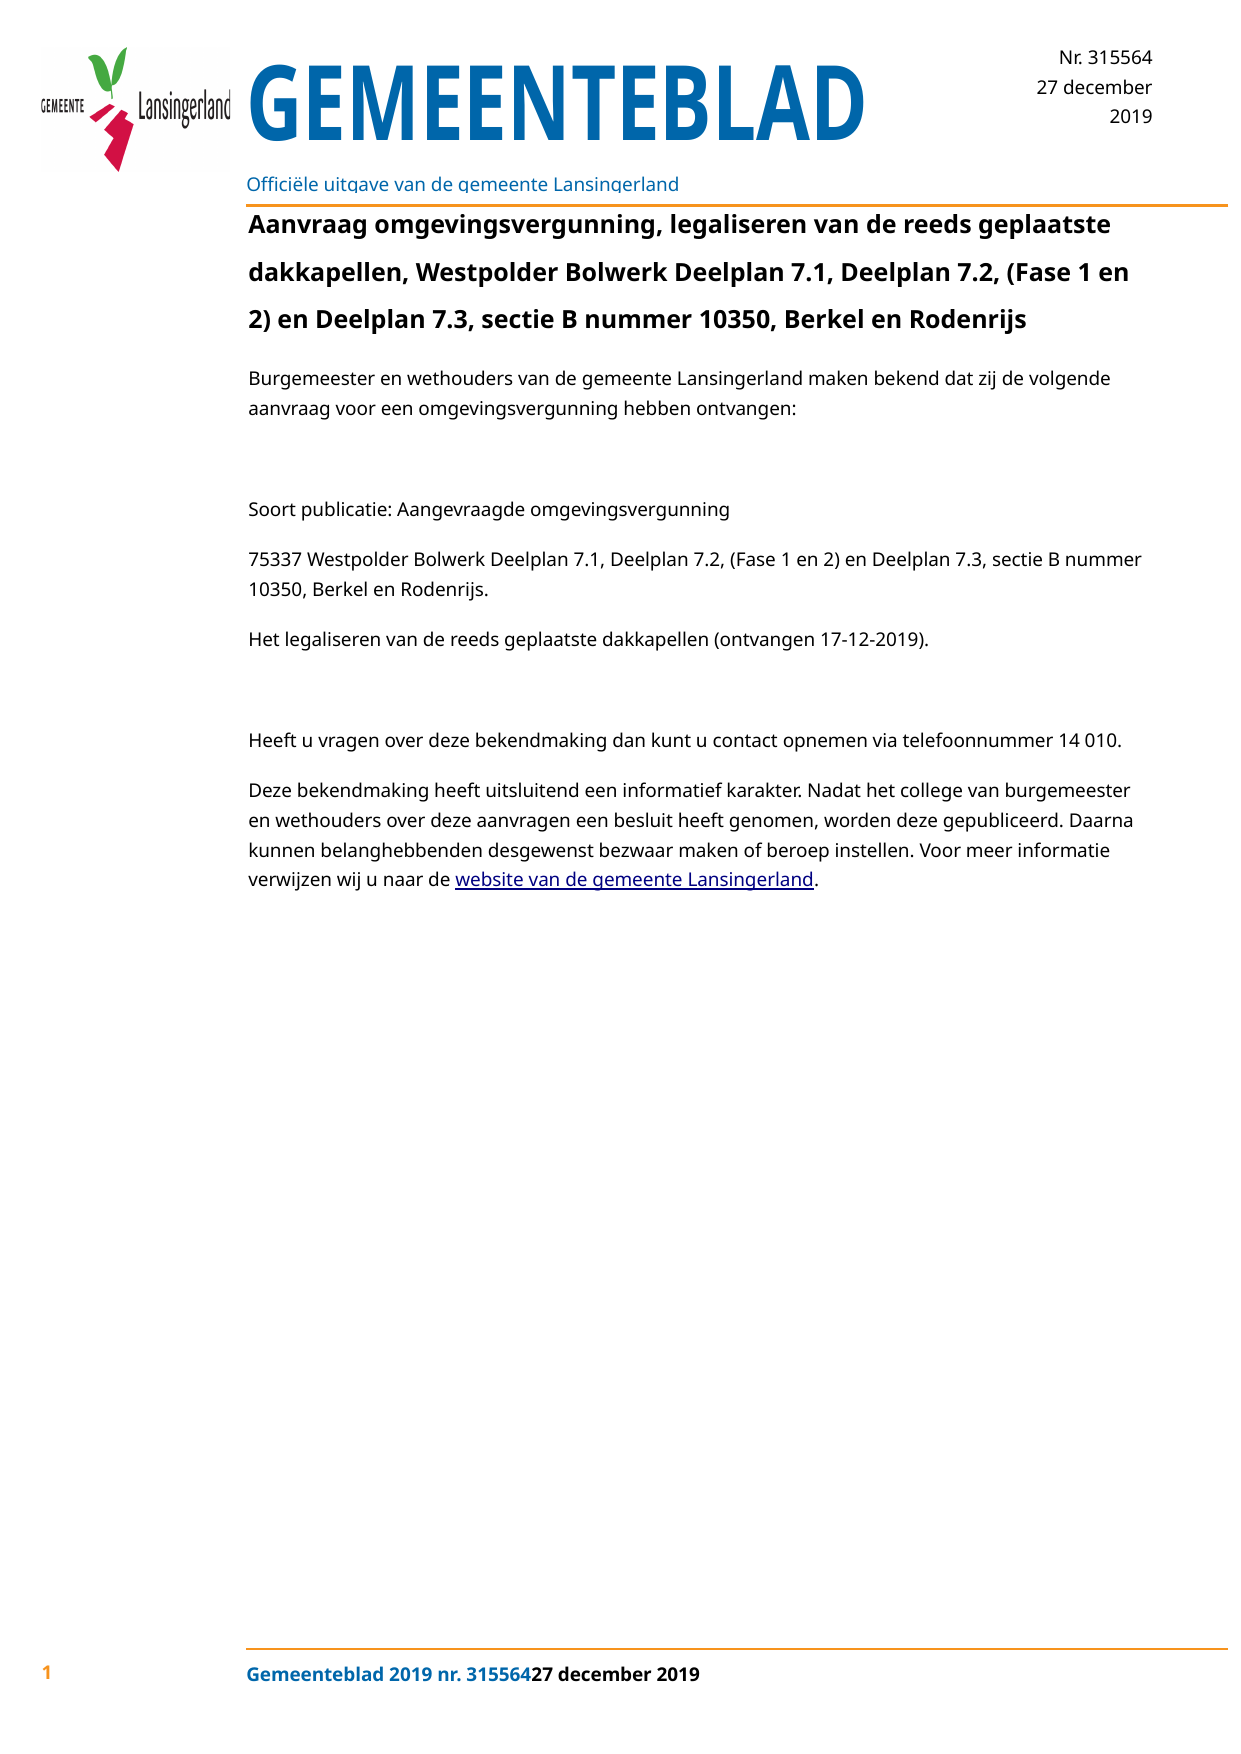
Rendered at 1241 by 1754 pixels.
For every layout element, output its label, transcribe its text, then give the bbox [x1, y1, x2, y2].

picture [41, 47, 231, 172]
text Burgemeester en wethouders van de gemeente Lansingerland maken bekend dat zij de volgende aanvraag voor een omgevingsvergunning hebben ontvangen: [248, 366, 1152, 421]
text Deze bekendmaking heeft uitsluitend een informatief karakter. Nadat het college van burgemeester en wethouders over deze aanvragen een besluit heeft genomen, worden deze gepubliceerd. Daarna kunnen belanghebbenden desgewenst bezwaar maken of beroep instellen. Voor meer informatie verwijzen wij u naar de website van de gemeente Lansingerland. [248, 778, 1152, 892]
text Soort publicatie: Aangevraagde omgevingsvergunning [248, 496, 1152, 522]
text Het legaliseren van de reeds geplaatste dakkapellen (ontvangen 17-12-2019). [248, 626, 1152, 652]
text Aanvraag omgevingsvergunning, legaliseren van de reeds geplaatste dakkapellen, Westpolder Bolwerk Deelplan 7.1, Deelplan 7.2, (Fase 1 en 2) en Deelplan 7.3, sectie B nummer 10350, Berkel en Rodenrijs [248, 207, 1152, 336]
text Heeft u vragen over deze bekendmaking dan kunt u contact opnemen via telefoonnummer 14 010. [248, 727, 1152, 753]
text 75337 Westpolder Bolwerk Deelplan 7.1, Deelplan 7.2, (Fase 1 en 2) en Deelplan 7.3, sectie B nummer 10350, Berkel en Rodenrijs. [248, 546, 1152, 602]
